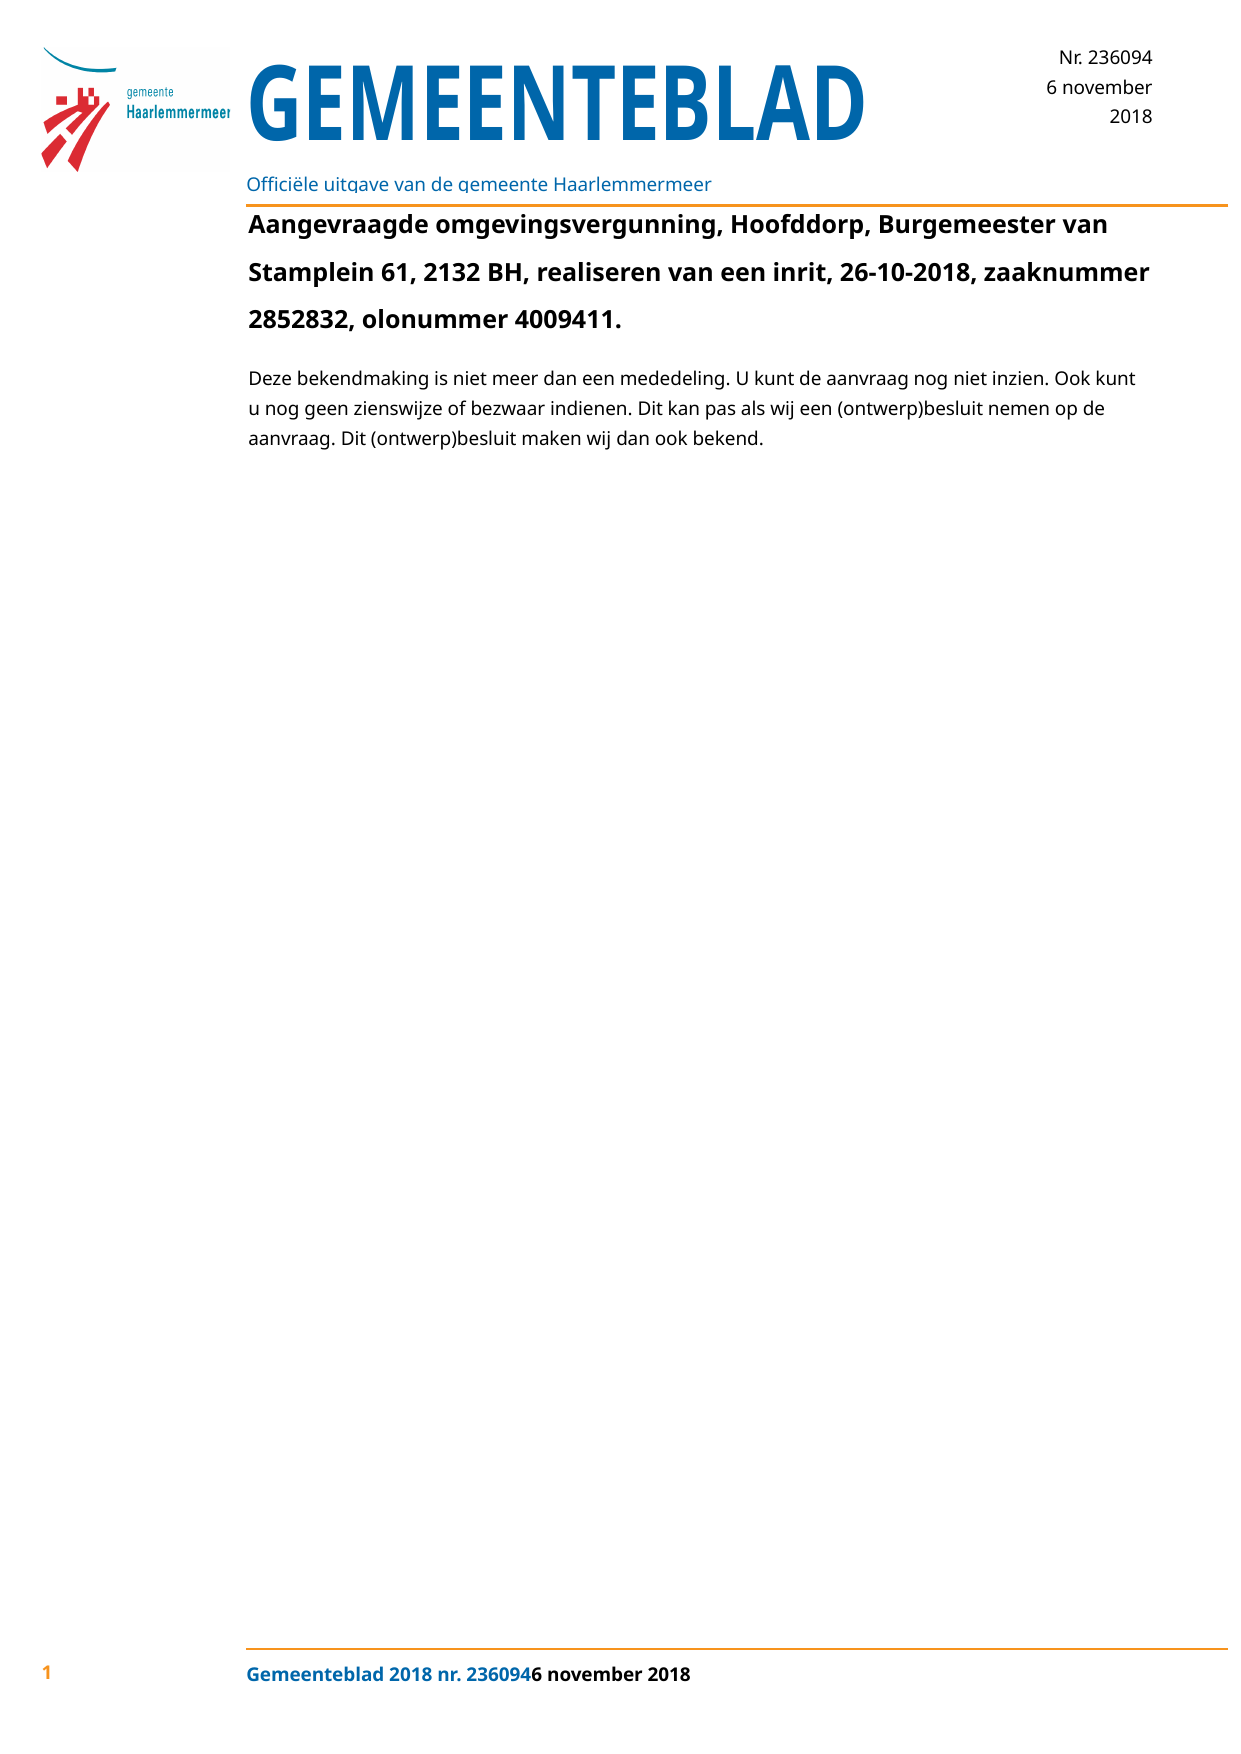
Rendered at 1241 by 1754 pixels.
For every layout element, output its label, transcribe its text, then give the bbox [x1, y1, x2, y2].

text Deze bekendmaking is niet meer dan een mededeling. U kunt de aanvraag nog niet inzien. Ook kunt u nog geen zienswijze of bezwaar indienen. Dit kan pas als wij een (ontwerp)besluit nemen op de aanvraag. Dit (ontwerp)besluit maken wij dan ook bekend. [248, 366, 1152, 450]
text Aangevraagde omgevingsvergunning, Hoofddorp, Burgemeester van Stamplein 61, 2132 BH, realiseren van een inrit, 26-10-2018, zaaknummer 2852832, olonummer 4009411. [248, 207, 1152, 336]
picture [41, 47, 231, 172]
